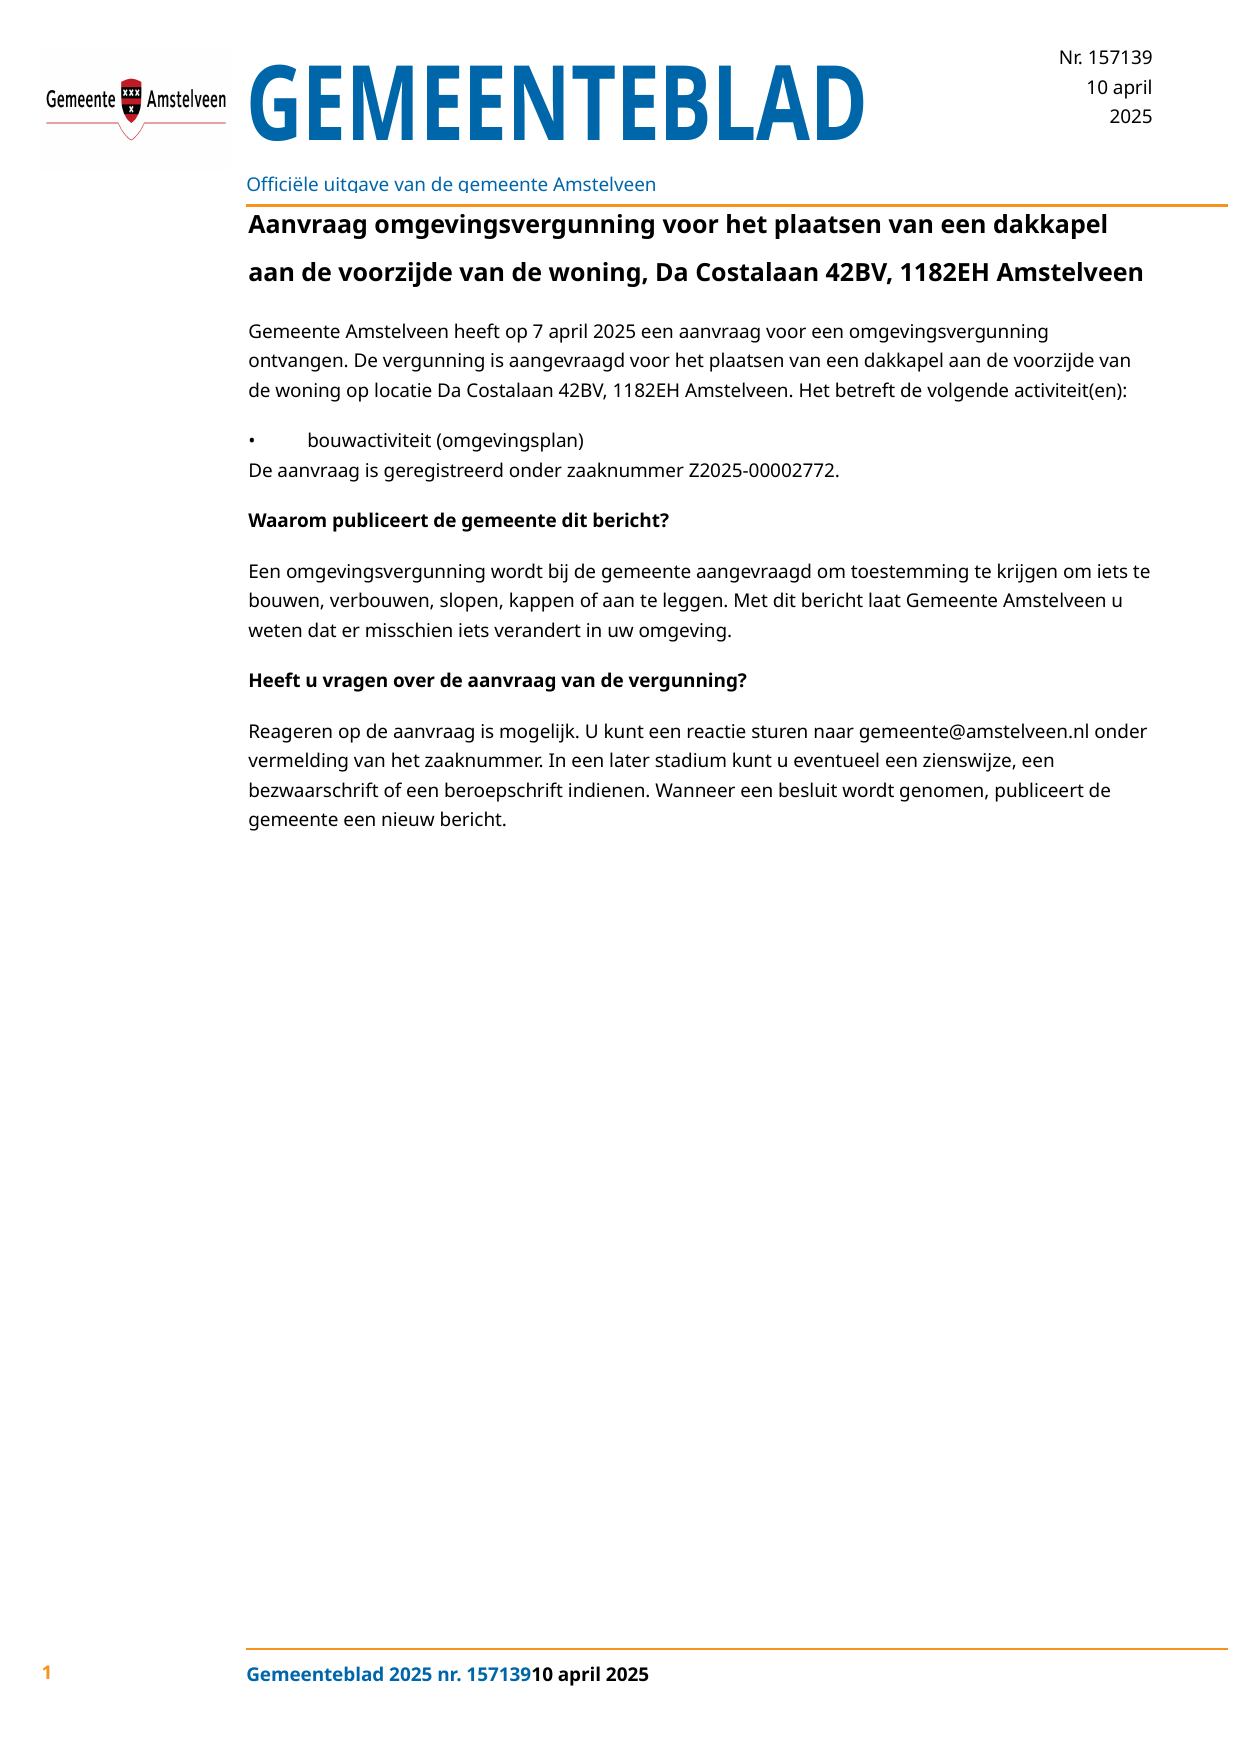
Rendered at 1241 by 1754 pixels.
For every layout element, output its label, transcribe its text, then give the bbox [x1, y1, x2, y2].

text Waarom publiceert de gemeente dit bericht? [248, 507, 1152, 533]
list bouwactiviteit (omgevingsplan) [248, 427, 1152, 453]
text De aanvraag is geregistreerd onder zaaknummer Z2025-00002772. [248, 457, 1152, 483]
text Een omgevingsvergunning wordt bij de gemeente aangevraagd om toestemming te krijgen om iets te bouwen, verbouwen, slopen, kappen of aan te leggen. Met dit bericht laat Gemeente Amstelveen u weten dat er misschien iets verandert in uw omgeving. [248, 558, 1152, 643]
text Gemeente Amstelveen heeft op 7 april 2025 een aanvraag voor een omgevingsvergunning ontvangen. De vergunning is aangevraagd voor het plaatsen van een dakkapel aan de voorzijde van de woning op locatie Da Costalaan 42BV, 1182EH Amstelveen. Het betreft de volgende activiteit(en): [248, 318, 1152, 403]
text Reageren op de aanvraag is mogelijk. U kunt een reactie sturen naar gemeente@amstelveen.nl onder vermelding van het zaaknummer. In een later stadium kunt u eventueel een zienswijze, een bezwaarschrift of een beroepschrift indienen. Wanneer een besluit wordt genomen, publiceert de gemeente een nieuw bericht. [248, 718, 1152, 832]
picture [41, 47, 231, 172]
text Heeft u vragen over de aanvraag van de vergunning? [248, 667, 1152, 693]
text Aanvraag omgevingsvergunning voor het plaatsen van een dakkapel aan de voorzijde van de woning, Da Costalaan 42BV, 1182EH Amstelveen [248, 207, 1152, 288]
